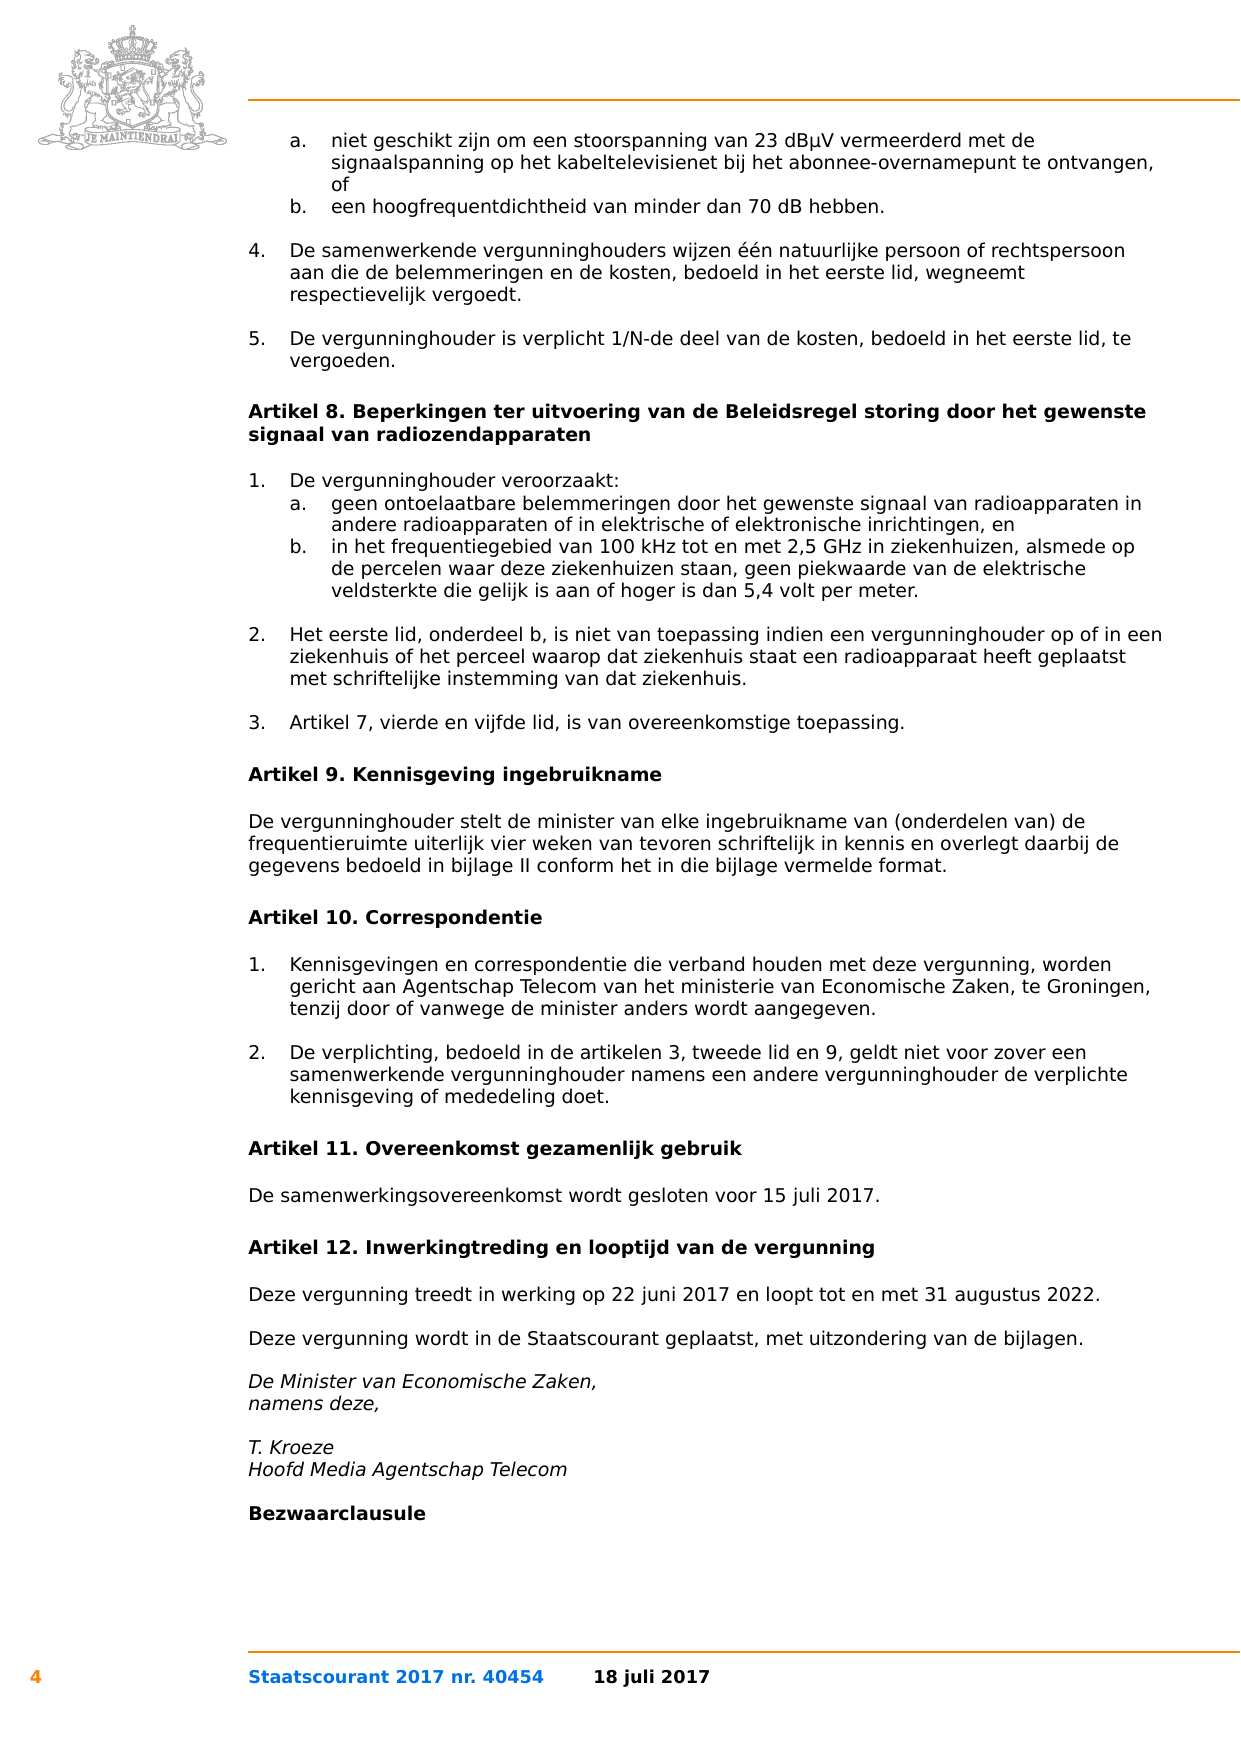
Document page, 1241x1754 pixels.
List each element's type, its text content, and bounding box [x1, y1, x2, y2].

subtitle Artikel 11. Overeenkomst gezamenlijk gebruik [248, 1138, 1163, 1159]
text b. in het frequentiegebied van 100 kHz tot en met 2,5 GHz in ziekenhuizen, alsmede op de percelen waar deze ziekenhuizen staan, geen piekwaarde van de elektrische veldsterkte die gelijk is aan of hoger is dan 5,4 volt per meter. [289, 536, 1163, 602]
text b. een hoogfrequentdichtheid van minder dan 70 dB hebben. [289, 196, 1163, 218]
subtitle Artikel 10. Correspondentie [248, 907, 1163, 929]
text Deze vergunning wordt in de Staatscourant geplaatst, met uitzondering van de bijlagen. [248, 1327, 1163, 1349]
text 4. De samenwerkende vergunninghouders wijzen één natuurlijke persoon of rechtspersoon aan die de belemmeringen en de kosten, bedoeld in het eerste lid, wegneemt respectievelijk vergoedt. [248, 240, 1163, 306]
text 3. Artikel 7, vierde en vijfde lid, is van overeenkomstige toepassing. [248, 712, 1163, 734]
text De Minister van Economische Zaken, namens deze, T. Kroeze Hoofd Media Agentschap Telecom [248, 1371, 1163, 1481]
subtitle Artikel 12. Inwerkingtreding en looptijd van de vergunning [248, 1237, 1163, 1258]
text 1. De vergunninghouder veroorzaakt: [248, 470, 1163, 492]
text De samenwerkingsovereenkomst wordt gesloten voor 15 juli 2017. [248, 1184, 1163, 1207]
picture [38, 25, 227, 150]
subtitle Artikel 8. Beperkingen ter uitvoering van de Beleidsregel storing door het gewenste signaal van radiozendapparaten [248, 401, 1163, 445]
text Bezwaarclausule [248, 1503, 1163, 1525]
text 2. De verplichting, bedoeld in de artikelen 3, tweede lid en 9, geldt niet voor zover een samenwerkende vergunninghouder namens een andere vergunninghouder de verplichte kennisgeving of mededeling doet. [248, 1042, 1163, 1108]
text 1. Kennisgevingen en correspondentie die verband houden met deze vergunning, worden gericht aan Agentschap Telecom van het ministerie van Economische Zaken, te Groningen, tenzij door of vanwege de minister anders wordt aangegeven. [248, 954, 1163, 1020]
text Deze vergunning treedt in werking op 22 juni 2017 en loopt tot en met 31 augustus 2022. [248, 1283, 1163, 1306]
text a. geen ontoelaatbare belemmeringen door het gewenste signaal van radioapparaten in andere radioapparaten of in elektrische of elektronische inrichtingen, en [289, 492, 1163, 536]
text a. niet geschikt zijn om een stoorspanning van 23 dBμV vermeerderd met de signaalspanning op het kabeltelevisienet bij het abonnee-overnamepunt te ontvangen, of [289, 130, 1163, 196]
text De vergunninghouder stelt de minister van elke ingebruikname van (onderdelen van) de frequentieruimte uiterlijk vier weken van tevoren schriftelijk in kennis en overlegt daarbij de gegevens bedoeld in bijlage II conform het in die bijlage vermelde format. [248, 811, 1163, 877]
text 5. De vergunninghouder is verplicht 1/N-de deel van de kosten, bedoeld in het eerste lid, te vergoeden. [248, 327, 1163, 371]
text 2. Het eerste lid, onderdeel b, is niet van toepassing indien een vergunninghouder op of in een ziekenhuis of het perceel waarop dat ziekenhuis staat een radioapparaat heeft geplaatst met schriftelijke instemming van dat ziekenhuis. [248, 624, 1163, 690]
subtitle Artikel 9. Kennisgeving ingebruikname [248, 764, 1163, 786]
